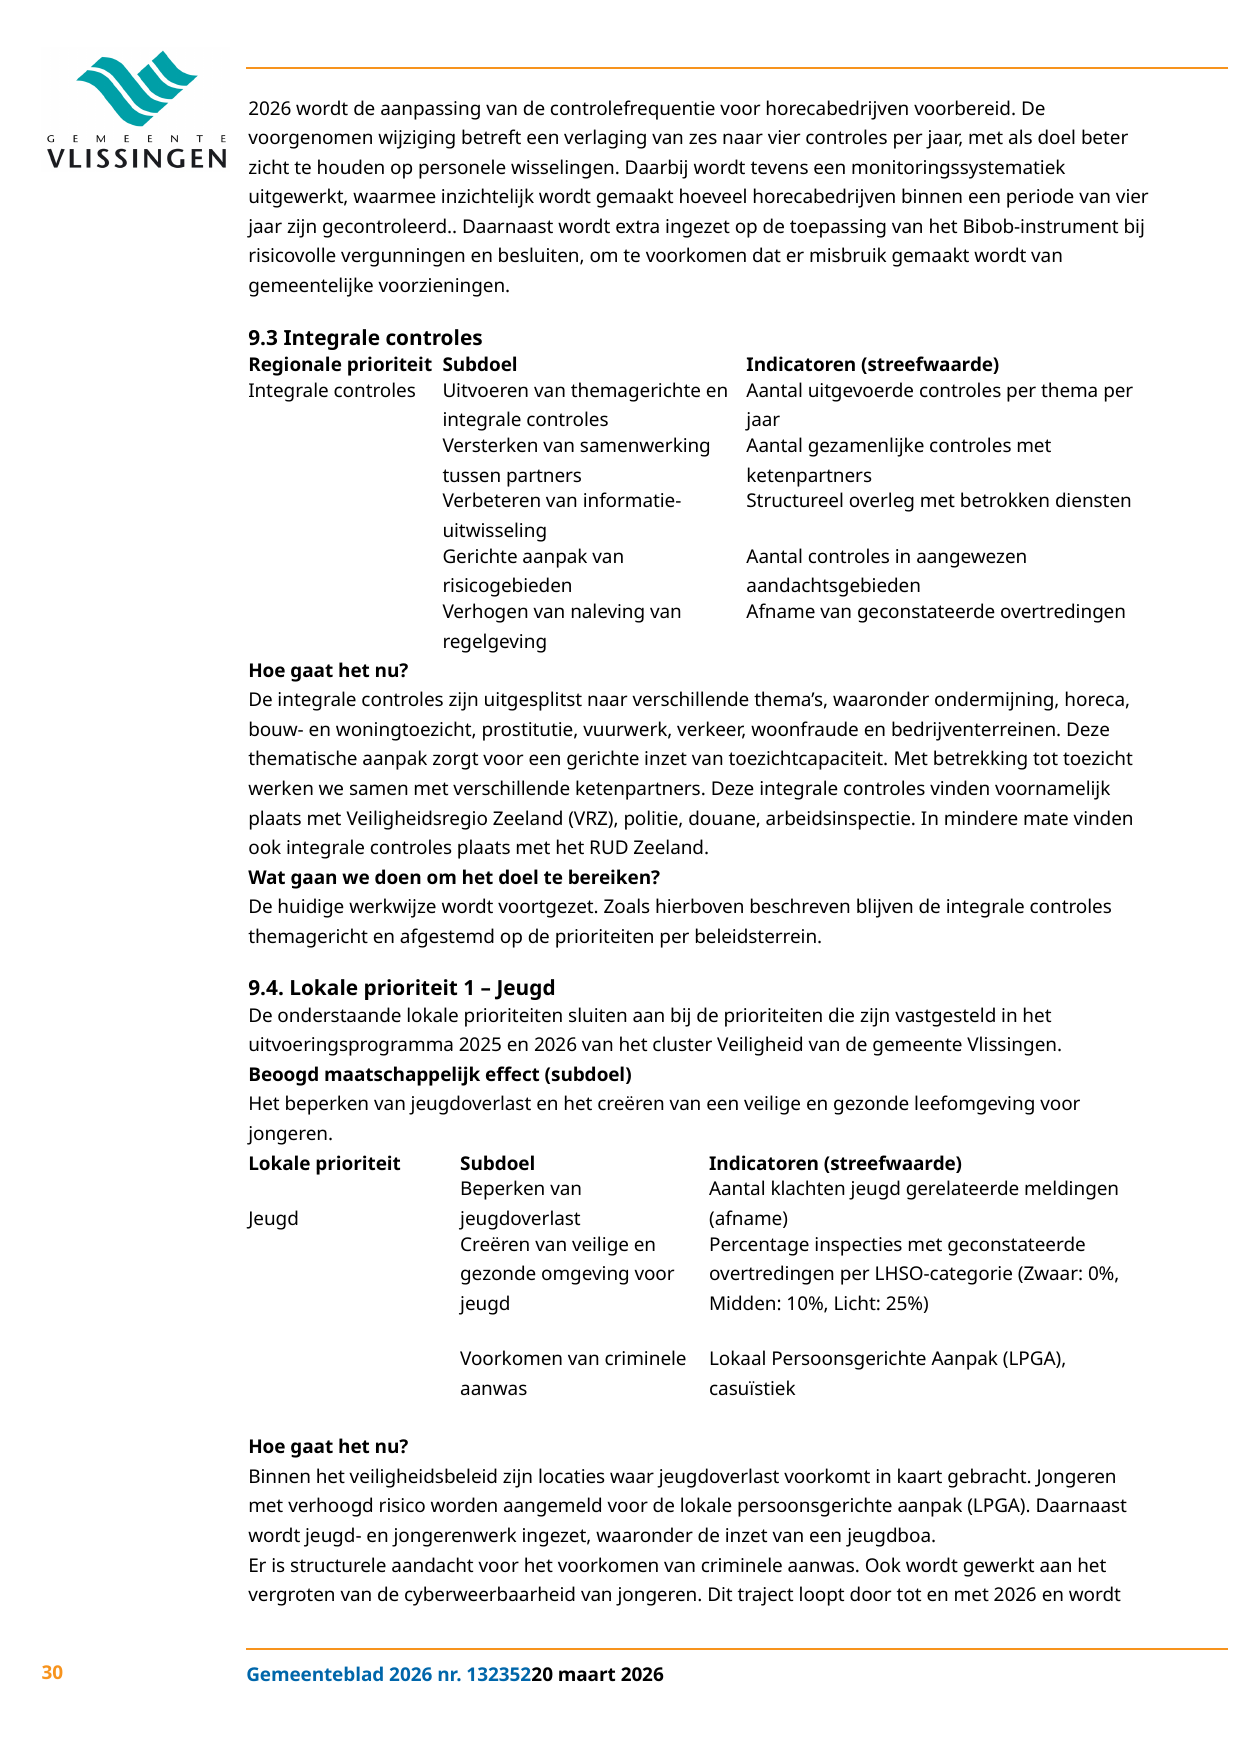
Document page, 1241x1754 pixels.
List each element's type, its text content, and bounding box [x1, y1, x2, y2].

table_cell Integrale controles [248, 377, 442, 432]
table_cell Afname van geconstateerde overtredingen [746, 598, 1152, 653]
table_cell [248, 432, 442, 488]
table_cell Aantal controles in aangewezen aandachtsgebieden [746, 543, 1152, 598]
table_cell Lokaal Persoonsgerichte Aanpak (LPGA), casuïstiek [709, 1316, 1152, 1401]
table_cell Percentage inspecties met geconstateerde overtredingen per LHSO-categorie (Zwaar: 0%, Midden: 10%, Licht: 25%) [709, 1231, 1152, 1316]
text Binnen het veiligheidsbeleid zijn locaties waar jeugdoverlast voorkomt in kaart gebracht. Jongeren met verhoogd risico worden aangemeld voor de lokale persoonsgerichte aanpak (LPGA). Daarnaast wordt jeugd- en jongerenwerk ingezet, waaronder de inzet van een jeugdboa. [248, 1463, 1152, 1548]
text De onderstaande lokale prioriteiten sluiten aan bij de prioriteiten die zijn vastgesteld in het uitvoeringsprogramma 2025 en 2026 van het cluster Veiligheid van de gemeente Vlissingen. [248, 1002, 1152, 1057]
table_cell Aantal uitgevoerde controles per thema per jaar [746, 377, 1152, 432]
text 9.3 Integrale controles [248, 323, 1152, 351]
text De huidige werkwijze wordt voortgezet. Zoals hierboven beschreven blijven de integrale controles themagericht en afgestemd op de prioriteiten per beleidsterrein. [248, 893, 1152, 949]
text 9.4. Lokale prioriteit 1 – Jeugd [248, 973, 1152, 1002]
table_header Subdoel [442, 351, 746, 377]
table_cell Structureel overleg met betrokken diensten [746, 488, 1152, 543]
table_cell [248, 1231, 460, 1316]
table_cell Creëren van veilige en gezonde omgeving voor jeugd [460, 1231, 709, 1316]
table_cell Aantal klachten jeugd gerelateerde meldingen (afname) [709, 1176, 1152, 1231]
table_cell Verhogen van naleving van regelgeving [442, 598, 746, 653]
picture [41, 47, 231, 172]
table_cell Gerichte aanpak van risicogebieden [442, 543, 746, 598]
text 2026 wordt de aanpassing van de controlefrequentie voor horecabedrijven voorbereid. De voorgenomen wijziging betreft een verlaging van zes naar vier controles per jaar, met als doel beter zicht te houden op personele wisselingen. Daarbij wordt tevens een monitoringssystematiek uitgewerkt, waarmee inzichtelijk wordt gemaakt hoeveel horecabedrijven binnen een periode van vier jaar zijn gecontroleerd.. Daarnaast wordt extra ingezet op de toepassing van het Bibob-instrument bij risicovolle vergunningen en besluiten, om te voorkomen dat er misbruik gemaakt wordt van gemeentelijke voorzieningen. [248, 95, 1152, 298]
table_cell Jeugd [248, 1176, 460, 1231]
text Er is structurele aandacht voor het voorkomen van criminele aanwas. Ook wordt gewerkt aan het vergroten van de cyberweerbaarheid van jongeren. Dit traject loopt door tot en met 2026 en wordt [248, 1552, 1152, 1607]
table_header Regionale prioriteit [248, 351, 442, 377]
table_header Indicatoren (streefwaarde) [709, 1150, 1152, 1176]
table_cell [248, 488, 442, 543]
table_cell Voorkomen van criminele aanwas [460, 1316, 709, 1401]
text Beoogd maatschappelijk effect (subdoel) [248, 1061, 1152, 1087]
table_header Subdoel [460, 1150, 709, 1176]
text Hoe gaat het nu? [248, 1433, 1152, 1459]
text Het beperken van jeugdoverlast en het creëren van een veilige en gezonde leefomgeving voor jongeren. [248, 1091, 1152, 1146]
table_cell [248, 598, 442, 653]
table_cell [248, 1316, 460, 1401]
table_cell [248, 543, 442, 598]
text Hoe gaat het nu? [248, 657, 1152, 682]
table_cell Beperken van jeugdoverlast [460, 1176, 709, 1231]
table_cell Aantal gezamenlijke controles met ketenpartners [746, 432, 1152, 488]
table_cell Versterken van samenwerking tussen partners [442, 432, 746, 488]
table_cell Verbeteren van informatie-uitwisseling [442, 488, 746, 543]
table_cell Uitvoeren van themagerichte en integrale controles [442, 377, 746, 432]
text Wat gaan we doen om het doel te bereiken? [248, 864, 1152, 889]
text De integrale controles zijn uitgesplitst naar verschillende thema’s, waaronder ondermijning, horeca, bouw- en woningtoezicht, prostitutie, vuurwerk, verkeer, woonfraude en bedrijventerreinen. Deze thematische aanpak zorgt voor een gerichte inzet van toezichtcapaciteit. Met betrekking tot toezicht werken we samen met verschillende ketenpartners. Deze integrale controles vinden voornamelijk plaats met Veiligheidsregio Zeeland (VRZ), politie, douane, arbeidsinspectie. In mindere mate vinden ook integrale controles plaats met het RUD Zeeland. [248, 686, 1152, 860]
table_header Indicatoren (streefwaarde) [746, 351, 1152, 377]
table_header Lokale prioriteit [248, 1150, 460, 1176]
